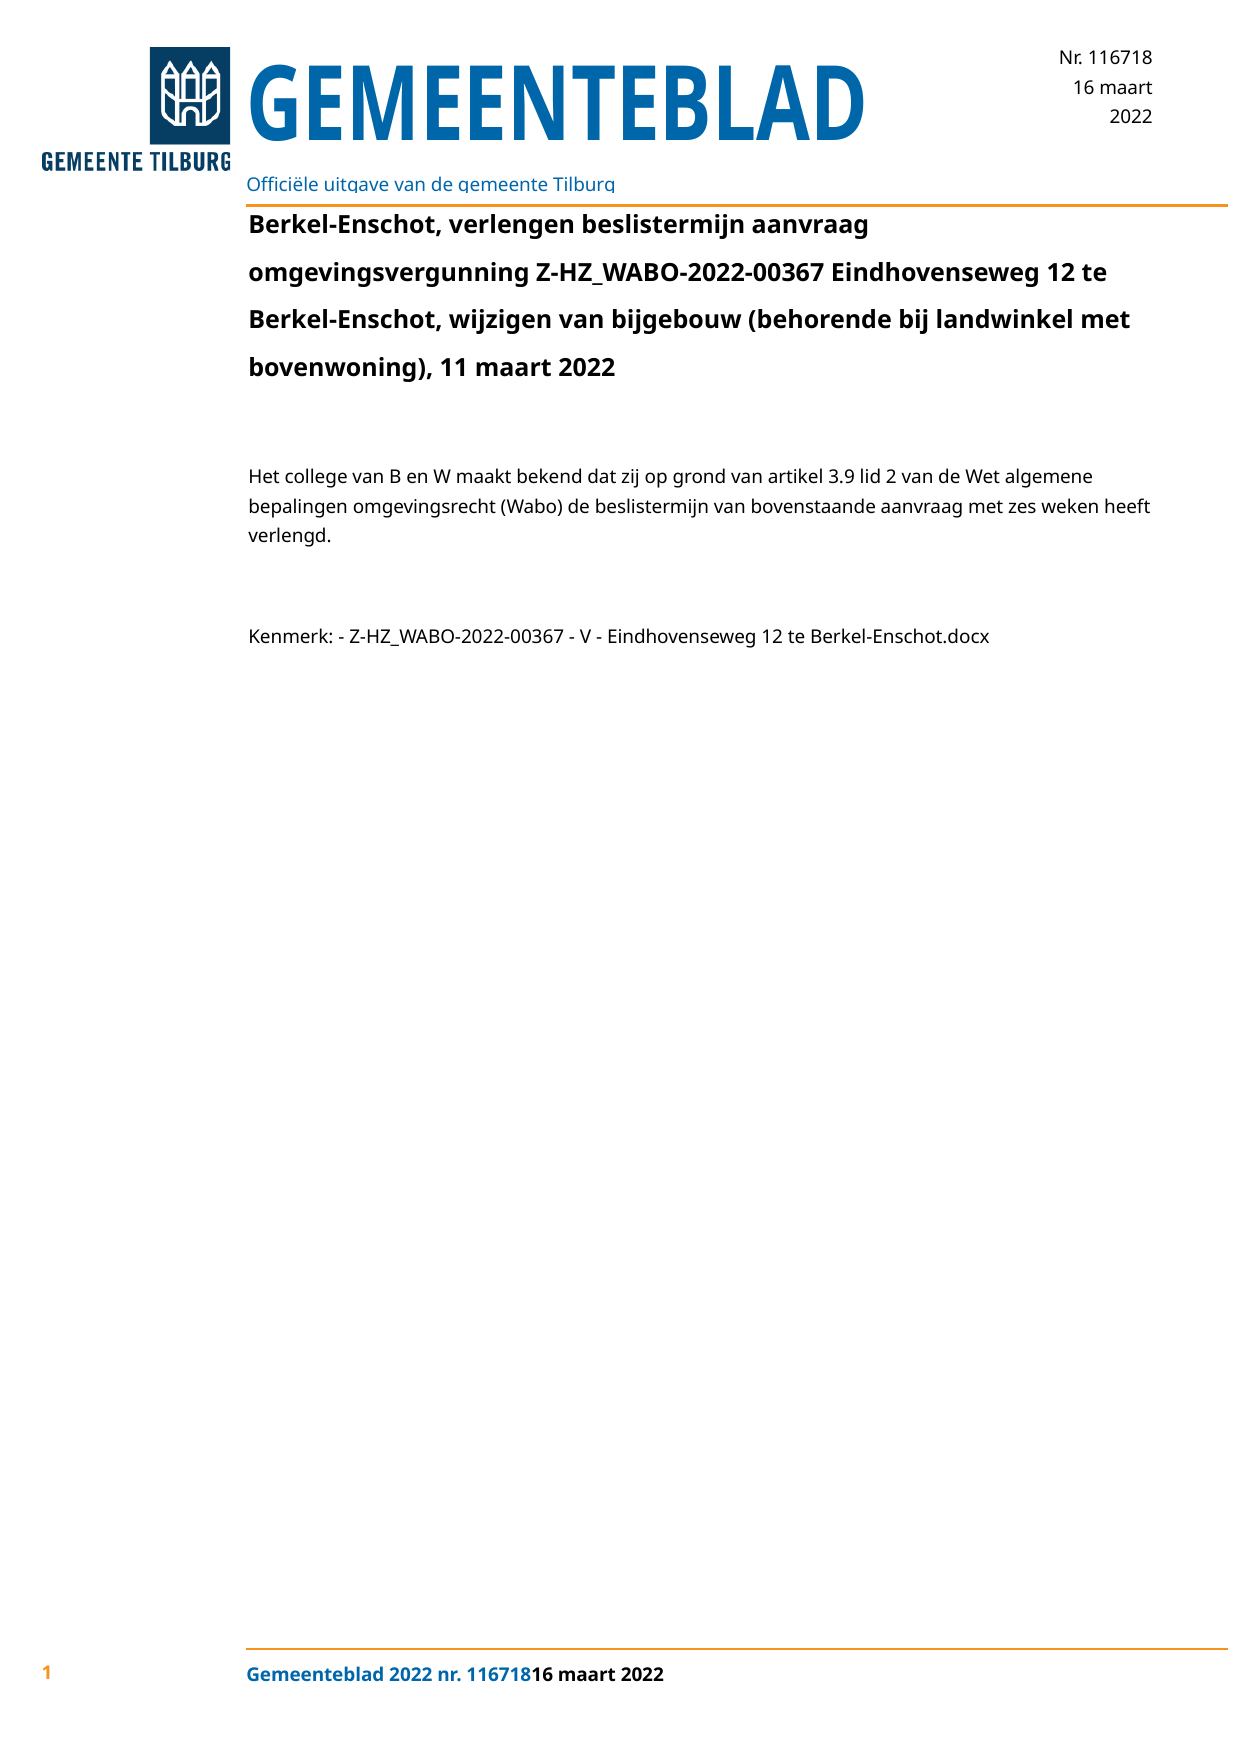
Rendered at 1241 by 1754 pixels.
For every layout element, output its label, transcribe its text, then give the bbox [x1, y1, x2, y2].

text Het college van B en W maakt bekend dat zij op grond van artikel 3.9 lid 2 van de Wet algemene bepalingen omgevingsrecht (Wabo) de beslistermijn van bovenstaande aanvraag met zes weken heeft verlengd. [248, 463, 1152, 548]
text Kenmerk: - Z-HZ_WABO-2022-00367 - V - Eindhovenseweg 12 te Berkel-Enschot.docx [248, 623, 1152, 649]
text Berkel-Enschot, verlengen beslistermijn aanvraag omgevingsvergunning Z-HZ_WABO-2022-00367 Eindhovenseweg 12 te Berkel-Enschot, wijzigen van bijgebouw (behorende bij landwinkel met bovenwoning), 11 maart 2022 [248, 207, 1152, 384]
picture [41, 47, 231, 172]
